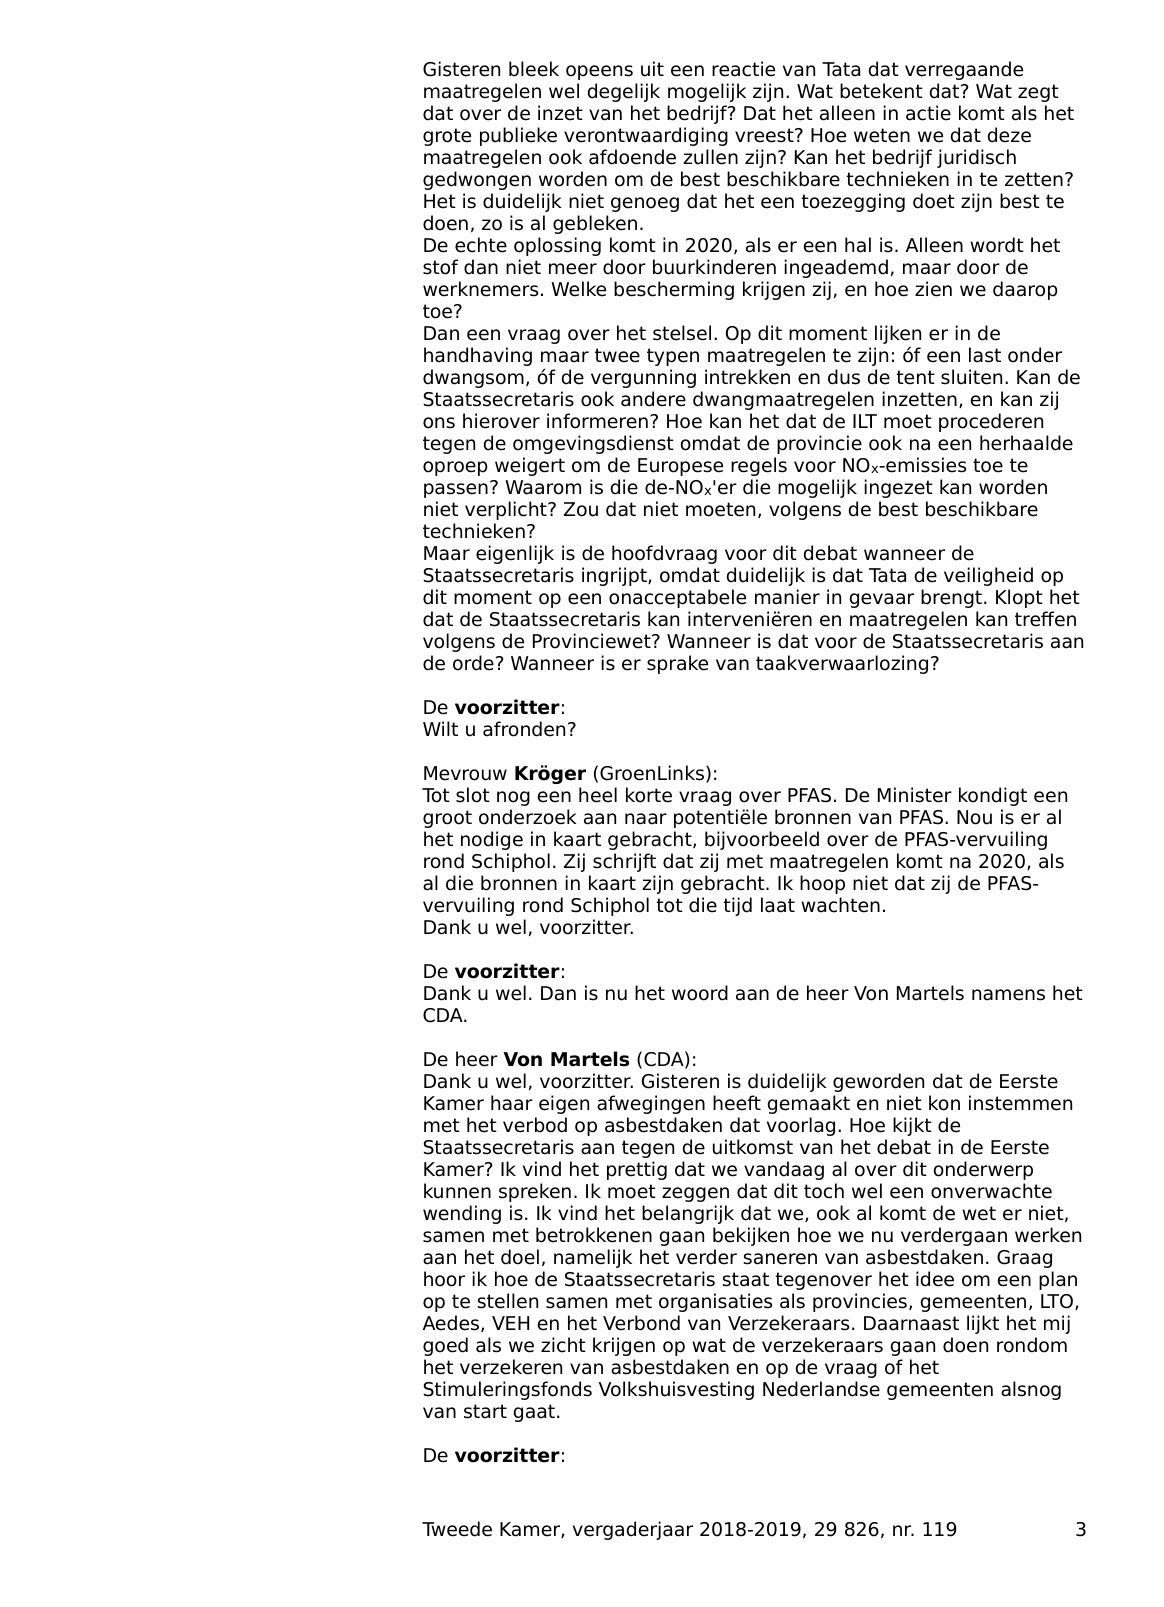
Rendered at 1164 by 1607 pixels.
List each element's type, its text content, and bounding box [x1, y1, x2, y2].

text Mevrouw Kröger (GroenLinks): [422, 763, 1087, 785]
text De echte oplossing komt in 2020, als er een hal is. Alleen wordt het stof dan niet meer door buurkinderen ingeademd, maar door de werknemers. Welke bescherming krijgen zij, en hoe zien we daarop toe? [422, 235, 1087, 323]
text Dank u wel, voorzitter. Gisteren is duidelijk geworden dat de Eerste Kamer haar eigen afwegingen heeft gemaakt en niet kon instemmen met het verbod op asbestdaken dat voorlag. Hoe kijkt de Staatssecretaris aan tegen de uitkomst van het debat in de Eerste Kamer? Ik vind het prettig dat we vandaag al over dit onderwerp kunnen spreken. Ik moet zeggen dat dit toch wel een onverwachte wending is. Ik vind het belangrijk dat we, ook al komt de wet er niet, samen met betrokkenen gaan bekijken hoe we nu verdergaan werken aan het doel, namelijk het verder saneren van asbestdaken. Graag hoor ik hoe de Staatssecretaris staat tegenover het idee om een plan op te stellen samen met organisaties als provincies, gemeenten, LTO, Aedes, VEH en het Verbond van Verzekeraars. Daarnaast lijkt het mij goed als we zicht krijgen op wat de verzekeraars gaan doen rondom het verzekeren van asbestdaken en op de vraag of het Stimuleringsfonds Volkshuisvesting Nederlandse gemeenten alsnog van start gaat. [422, 1071, 1087, 1423]
text De heer Von Martels (CDA): [422, 1049, 1087, 1071]
text De voorzitter: [422, 961, 1087, 983]
text Tot slot nog een heel korte vraag over PFAS. De Minister kondigt een groot onderzoek aan naar potentiële bronnen van PFAS. Nou is er al het nodige in kaart gebracht, bijvoorbeeld over de PFAS-vervuiling rond Schiphol. Zij schrijft dat zij met maatregelen komt na 2020, als al die bronnen in kaart zijn gebracht. Ik hoop niet dat zij de PFAS-vervuiling rond Schiphol tot die tijd laat wachten. [422, 785, 1087, 917]
text Wilt u afronden? [422, 719, 1087, 741]
text De voorzitter: [422, 697, 1087, 719]
text Dank u wel, voorzitter. [422, 917, 1087, 939]
text Maar eigenlijk is de hoofdvraag voor dit debat wanneer de Staatssecretaris ingrijpt, omdat duidelijk is dat Tata de veiligheid op dit moment op een onacceptabele manier in gevaar brengt. Klopt het dat de Staatssecretaris kan interveniëren en maatregelen kan treffen volgens de Provinciewet? Wanneer is dat voor de Staatssecretaris aan de orde? Wanneer is er sprake van taakverwaarlozing? [422, 543, 1087, 674]
text De voorzitter: [422, 1445, 1087, 1467]
text Dan een vraag over het stelsel. Op dit moment lijken er in de handhaving maar twee typen maatregelen te zijn: óf een last onder dwangsom, óf de vergunning intrekken en dus de tent sluiten. Kan de Staatssecretaris ook andere dwangmaatregelen inzetten, en kan zij ons hierover informeren? Hoe kan het dat de ILT moet procederen tegen de omgevingsdienst omdat de provincie ook na een herhaalde oproep weigert om de Europese regels voor NOx-emissies toe te passen? Waarom is die de-NOx'er die mogelijk ingezet kan worden niet verplicht? Zou dat niet moeten, volgens de best beschikbare technieken? [422, 323, 1087, 543]
text Dank u wel. Dan is nu het woord aan de heer Von Martels namens het CDA. [422, 983, 1087, 1027]
text Gisteren bleek opeens uit een reactie van Tata dat verregaande maatregelen wel degelijk mogelijk zijn. Wat betekent dat? Wat zegt dat over de inzet van het bedrijf? Dat het alleen in actie komt als het grote publieke verontwaardiging vreest? Hoe weten we dat deze maatregelen ook afdoende zullen zijn? Kan het bedrijf juridisch gedwongen worden om de best beschikbare technieken in te zetten? Het is duidelijk niet genoeg dat het een toezegging doet zijn best te doen, zo is al gebleken. [422, 59, 1087, 235]
